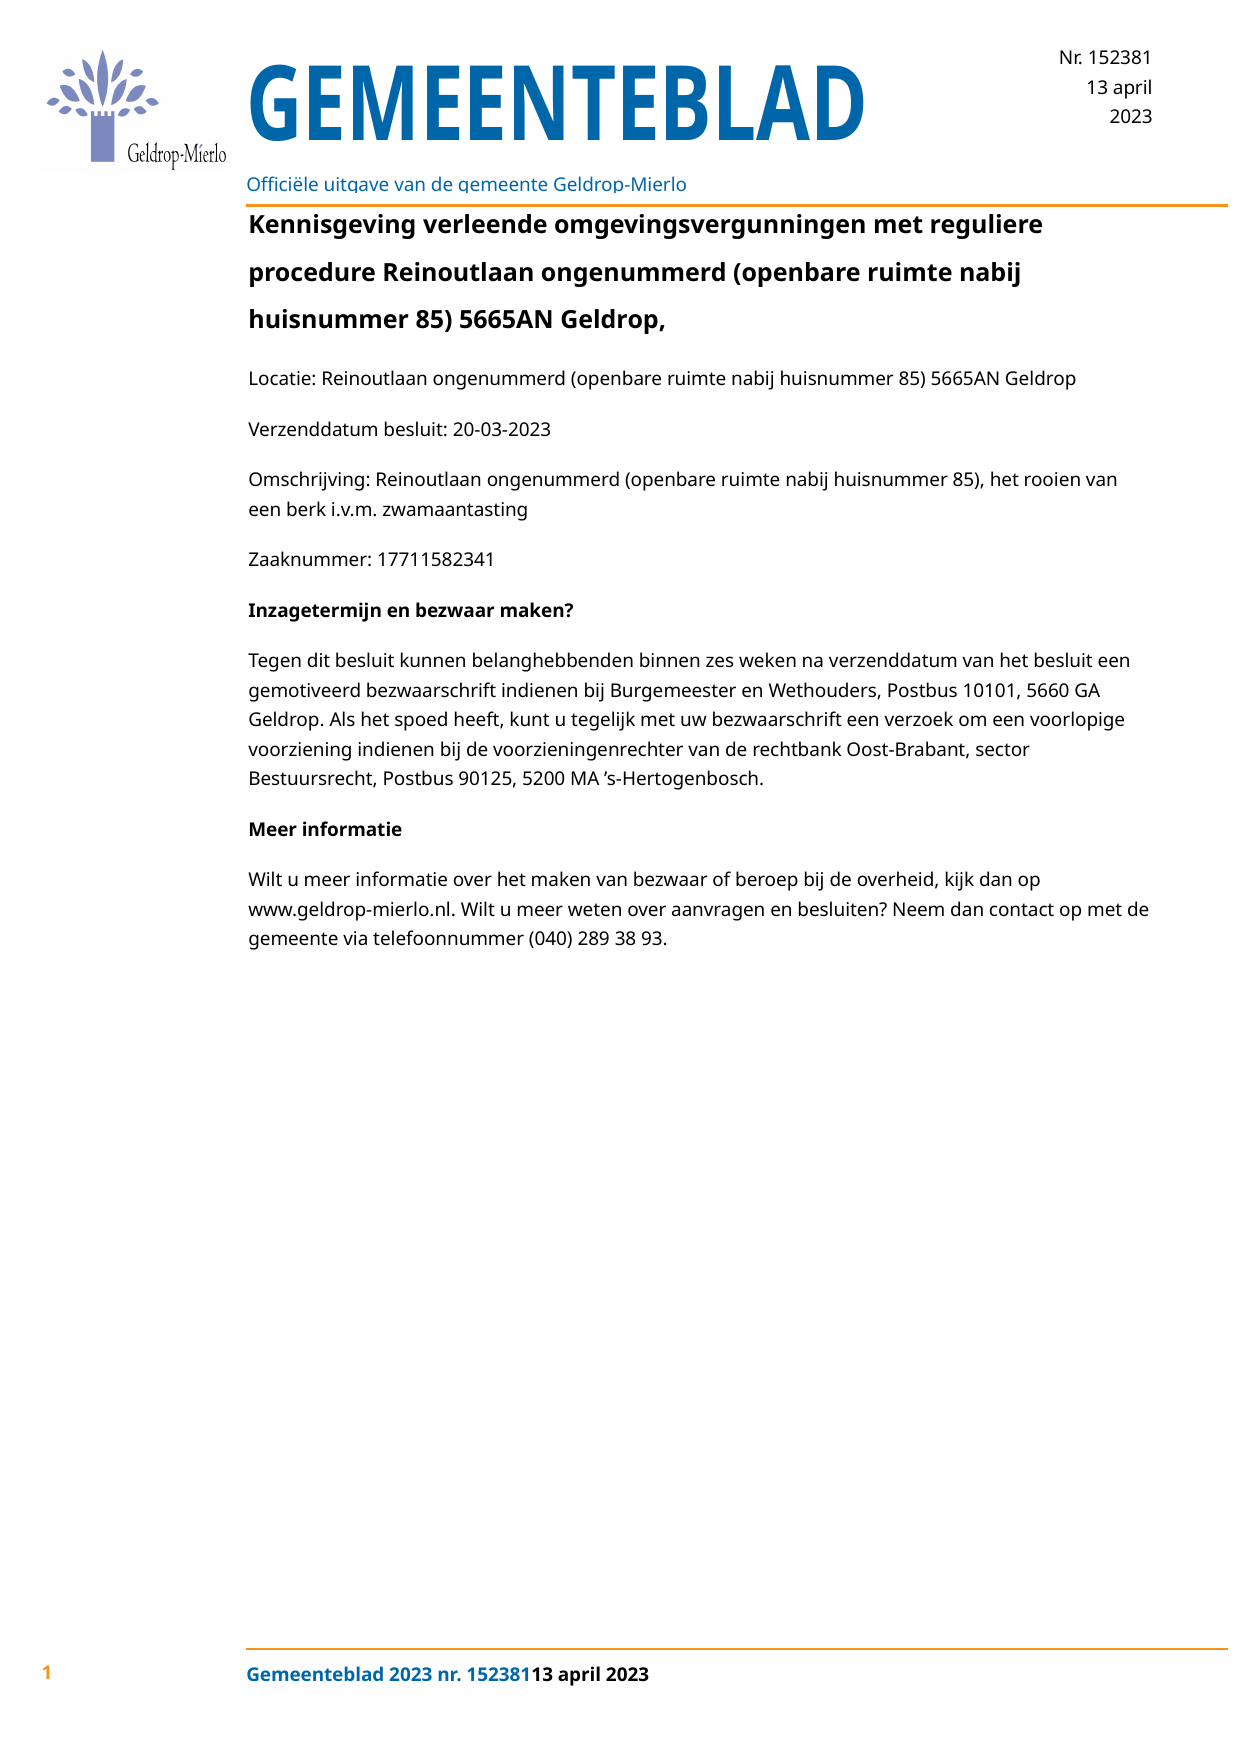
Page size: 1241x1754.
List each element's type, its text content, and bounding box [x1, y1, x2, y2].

text Verzenddatum besluit: 20-03-2023 [248, 416, 1152, 442]
text Tegen dit besluit kunnen belanghebbenden binnen zes weken na verzenddatum van het besluit een gemotiveerd bezwaarschrift indienen bij Burgemeester en Wethouders, Postbus 10101, 5660 GA Geldrop. Als het spoed heeft, kunt u tegelijk met uw bezwaarschrift een verzoek om een voorlopige voorziening indienen bij de voorzieningenrechter van de rechtbank Oost-Brabant, sector Bestuursrecht, Postbus 90125, 5200 MA ’s-Hertogenbosch. [248, 647, 1152, 791]
text Locatie: Reinoutlaan ongenummerd (openbare ruimte nabij huisnummer 85) 5665AN Geldrop [248, 366, 1152, 391]
text Kennisgeving verleende omgevingsvergunningen met reguliere procedure Reinoutlaan ongenummerd (openbare ruimte nabij huisnummer 85) 5665AN Geldrop, [248, 207, 1152, 336]
picture [41, 47, 231, 172]
text Wilt u meer informatie over het maken van bezwaar of beroep bij de overheid, kijk dan op www.geldrop-mierlo.nl. Wilt u meer weten over aanvragen en besluiten? Neem dan contact op met de gemeente via telefoonnummer (040) 289 38 93. [248, 866, 1152, 951]
text Meer informatie [248, 816, 1152, 842]
text Inzagetermijn en bezwaar maken? [248, 597, 1152, 622]
text Zaaknummer: 17711582341 [248, 546, 1152, 572]
text Omschrijving: Reinoutlaan ongenummerd (openbare ruimte nabij huisnummer 85), het rooien van een berk i.v.m. zwamaantasting [248, 466, 1152, 522]
